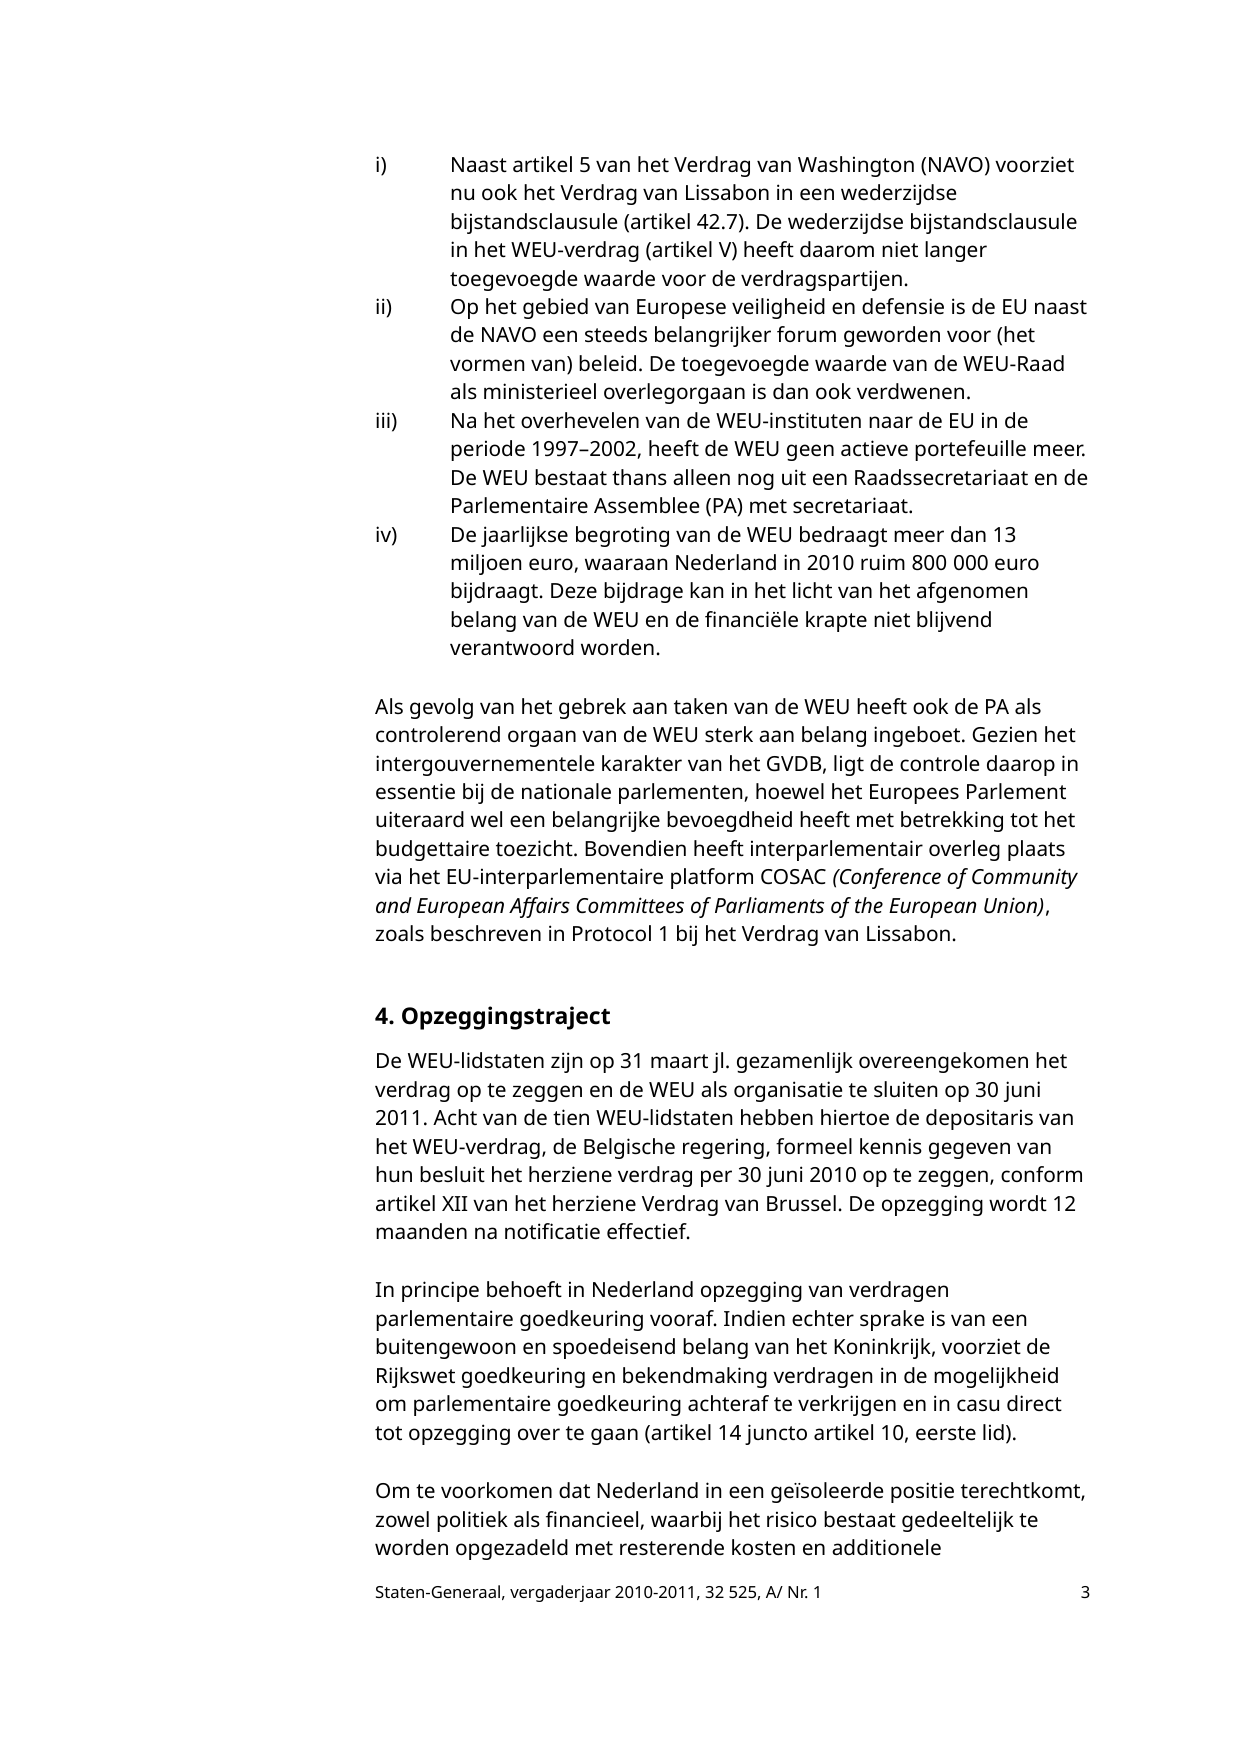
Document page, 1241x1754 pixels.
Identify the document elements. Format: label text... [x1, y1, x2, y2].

text Als gevolg van het gebrek aan taken van de WEU heeft ook de PA als controlerend orgaan van de WEU sterk aan belang ingeboet. Gezien het intergouvernementele karakter van het GVDB, ligt de controle daarop in essentie bij de nationale parlementen, hoewel het Europees Parlement uiteraard wel een belangrijke bevoegdheid heeft met betrekking tot het budgettaire toezicht. Bovendien heeft interparlementair overleg plaats via het EU-interparlementaire platform COSAC (Conference of Community and European Affairs Committees of Parliaments of the European Union), zoals beschreven in Protocol 1 bij het Verdrag van Lissabon. [375, 692, 1090, 948]
list Naast artikel 5 van het Verdrag van Washington (NAVO) voorziet nu ook het Verdrag van Lissabon in een wederzijdse bijstandsclausule (artikel 42.7). De wederzijdse bijstandsclausule in het WEU-verdrag (artikel V) heeft daarom niet langer toegevoegde waarde voor de verdragspartijen. [375, 150, 1090, 292]
list Op het gebied van Europese veiligheid en defensie is de EU naast de NAVO een steeds belangrijker forum geworden voor (het vormen van) beleid. De toegevoegde waarde van de WEU-Raad als ministerieel overlegorgaan is dan ook verdwenen. [375, 292, 1090, 406]
subtitle 4. Opzeggingstraject [375, 1000, 1090, 1032]
list De jaarlijkse begroting van de WEU bedraagt meer dan 13 miljoen euro, waaraan Nederland in 2010 ruim 800 000 euro bijdraagt. Deze bijdrage kan in het licht van het afgenomen belang van de WEU en de financiële krapte niet blijvend verantwoord worden. [375, 520, 1090, 662]
text In principe behoeft in Nederland opzegging van verdragen parlementaire goedkeuring vooraf. Indien echter sprake is van een buitengewoon en spoedeisend belang van het Koninkrijk, voorziet de Rijkswet goedkeuring en bekendmaking verdragen in de mogelijkheid om parlementaire goedkeuring achteraf te verkrijgen en in casu direct tot opzegging over te gaan (artikel 14 juncto artikel 10, eerste lid). [375, 1276, 1090, 1446]
text Om te voorkomen dat Nederland in een geïsoleerde positie terechtkomt, zowel politiek als financieel, waarbij het risico bestaat gedeeltelijk te worden opgezadeld met resterende kosten en additionele [375, 1476, 1090, 1562]
list Na het overhevelen van de WEU-instituten naar de EU in de periode 1997–2002, heeft de WEU geen actieve portefeuille meer. De WEU bestaat thans alleen nog uit een Raadssecretariaat en de Parlementaire Assemblee (PA) met secretariaat. [375, 406, 1090, 520]
text De WEU-lidstaten zijn op 31 maart jl. gezamenlijk overeengekomen het verdrag op te zeggen en de WEU als organisatie te sluiten op 30 juni 2011. Acht van de tien WEU-lidstaten hebben hiertoe de depositaris van het WEU-verdrag, de Belgische regering, formeel kennis gegeven van hun besluit het herziene verdrag per 30 juni 2010 op te zeggen, conform artikel XII van het herziene Verdrag van Brussel. De opzegging wordt 12 maanden na notificatie effectief. [375, 1047, 1090, 1246]
